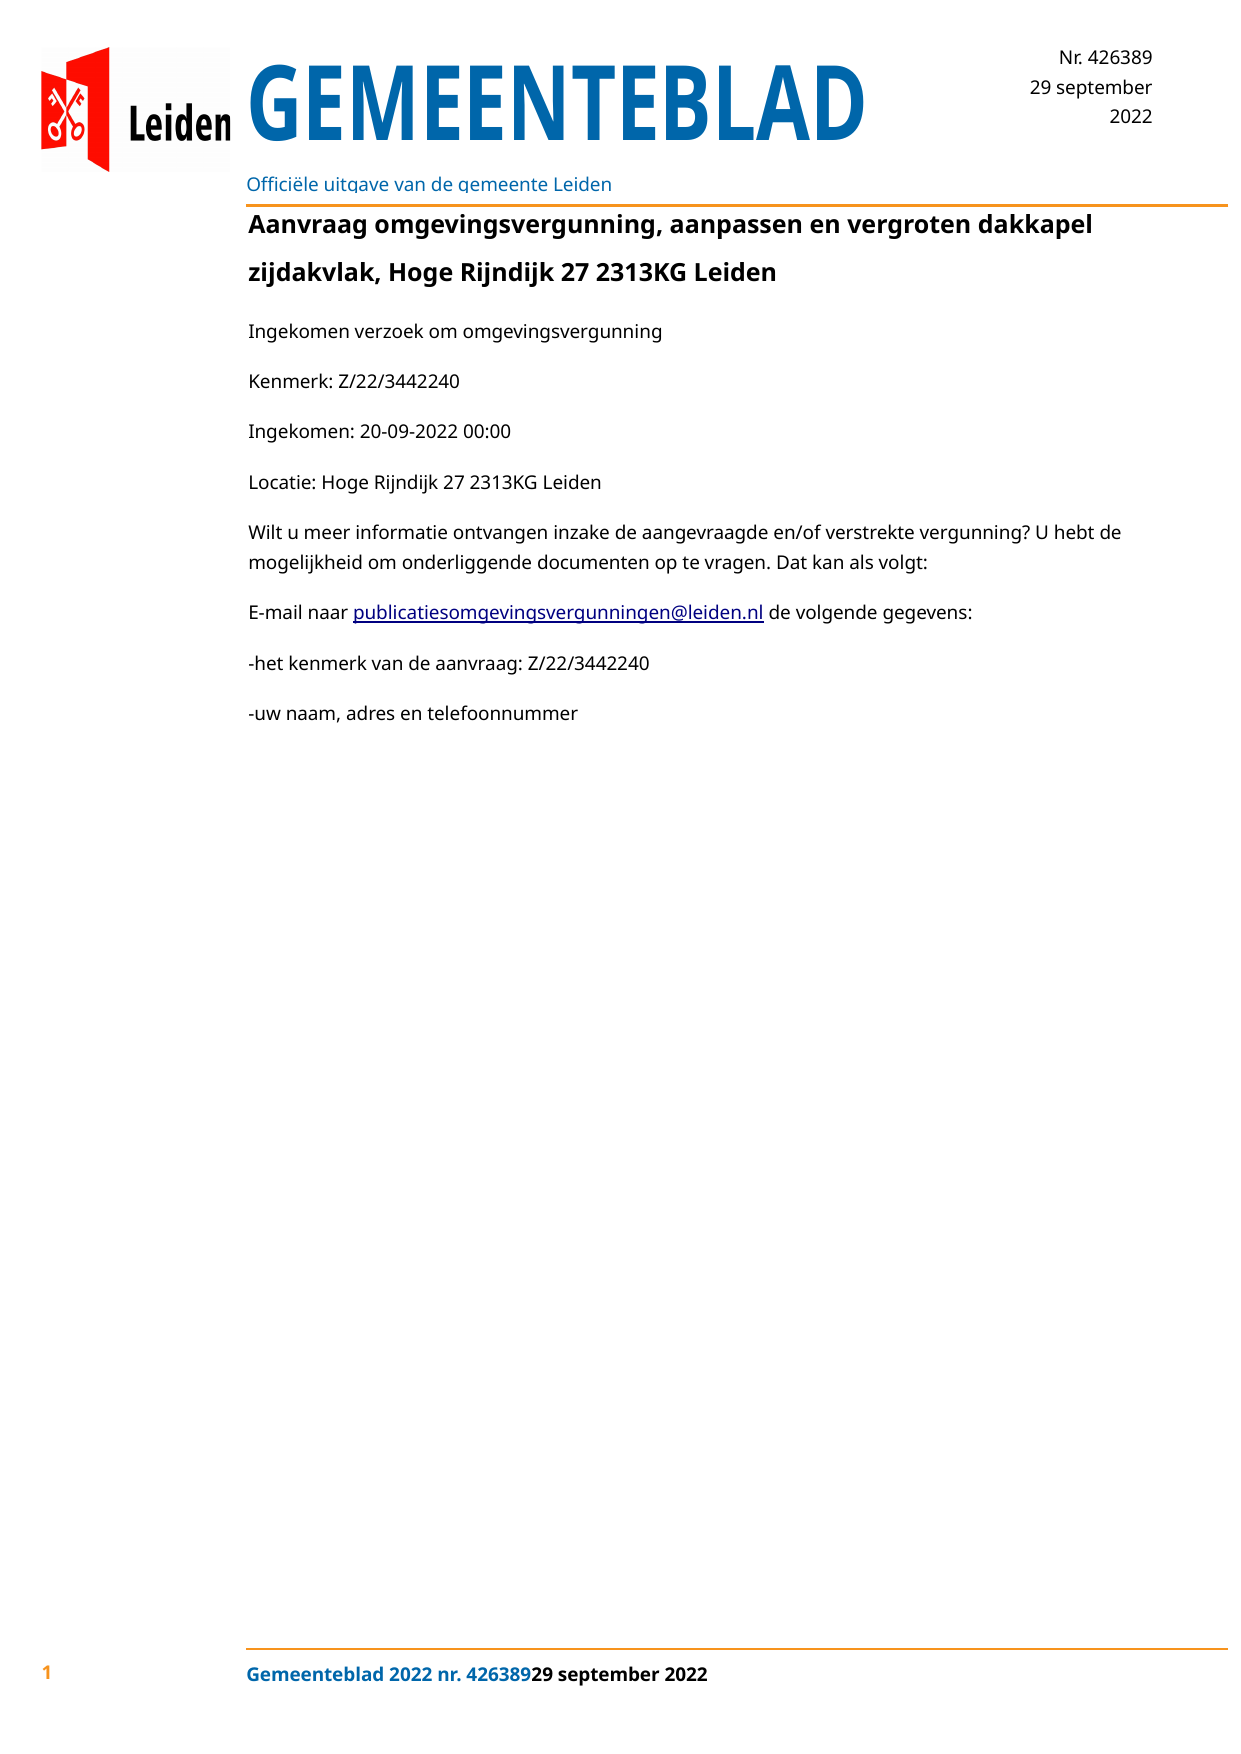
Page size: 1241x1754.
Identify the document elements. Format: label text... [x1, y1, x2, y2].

text Ingekomen: 20-09-2022 00:00 [248, 419, 1152, 444]
text Aanvraag omgevingsvergunning, aanpassen en vergroten dakkapel zijdakvlak, Hoge Rijndijk 27 2313KG Leiden [248, 207, 1152, 288]
text E-mail naar publicatiesomgevingsvergunningen@leiden.nl de volgende gegevens: [248, 599, 1152, 625]
text Locatie: Hoge Rijndijk 27 2313KG Leiden [248, 469, 1152, 495]
text -het kenmerk van de aanvraag: Z/22/3442240 [248, 650, 1152, 676]
picture [41, 47, 231, 172]
text Ingekomen verzoek om omgevingsvergunning [248, 318, 1152, 344]
text Wilt u meer informatie ontvangen inzake de aangevraagde en/of verstrekte vergunning? U hebt de mogelijkheid om onderliggende documenten op te vragen. Dat kan als volgt: [248, 519, 1152, 575]
text -uw naam, adres en telefoonnummer [248, 700, 1152, 726]
text Kenmerk: Z/22/3442240 [248, 368, 1152, 394]
